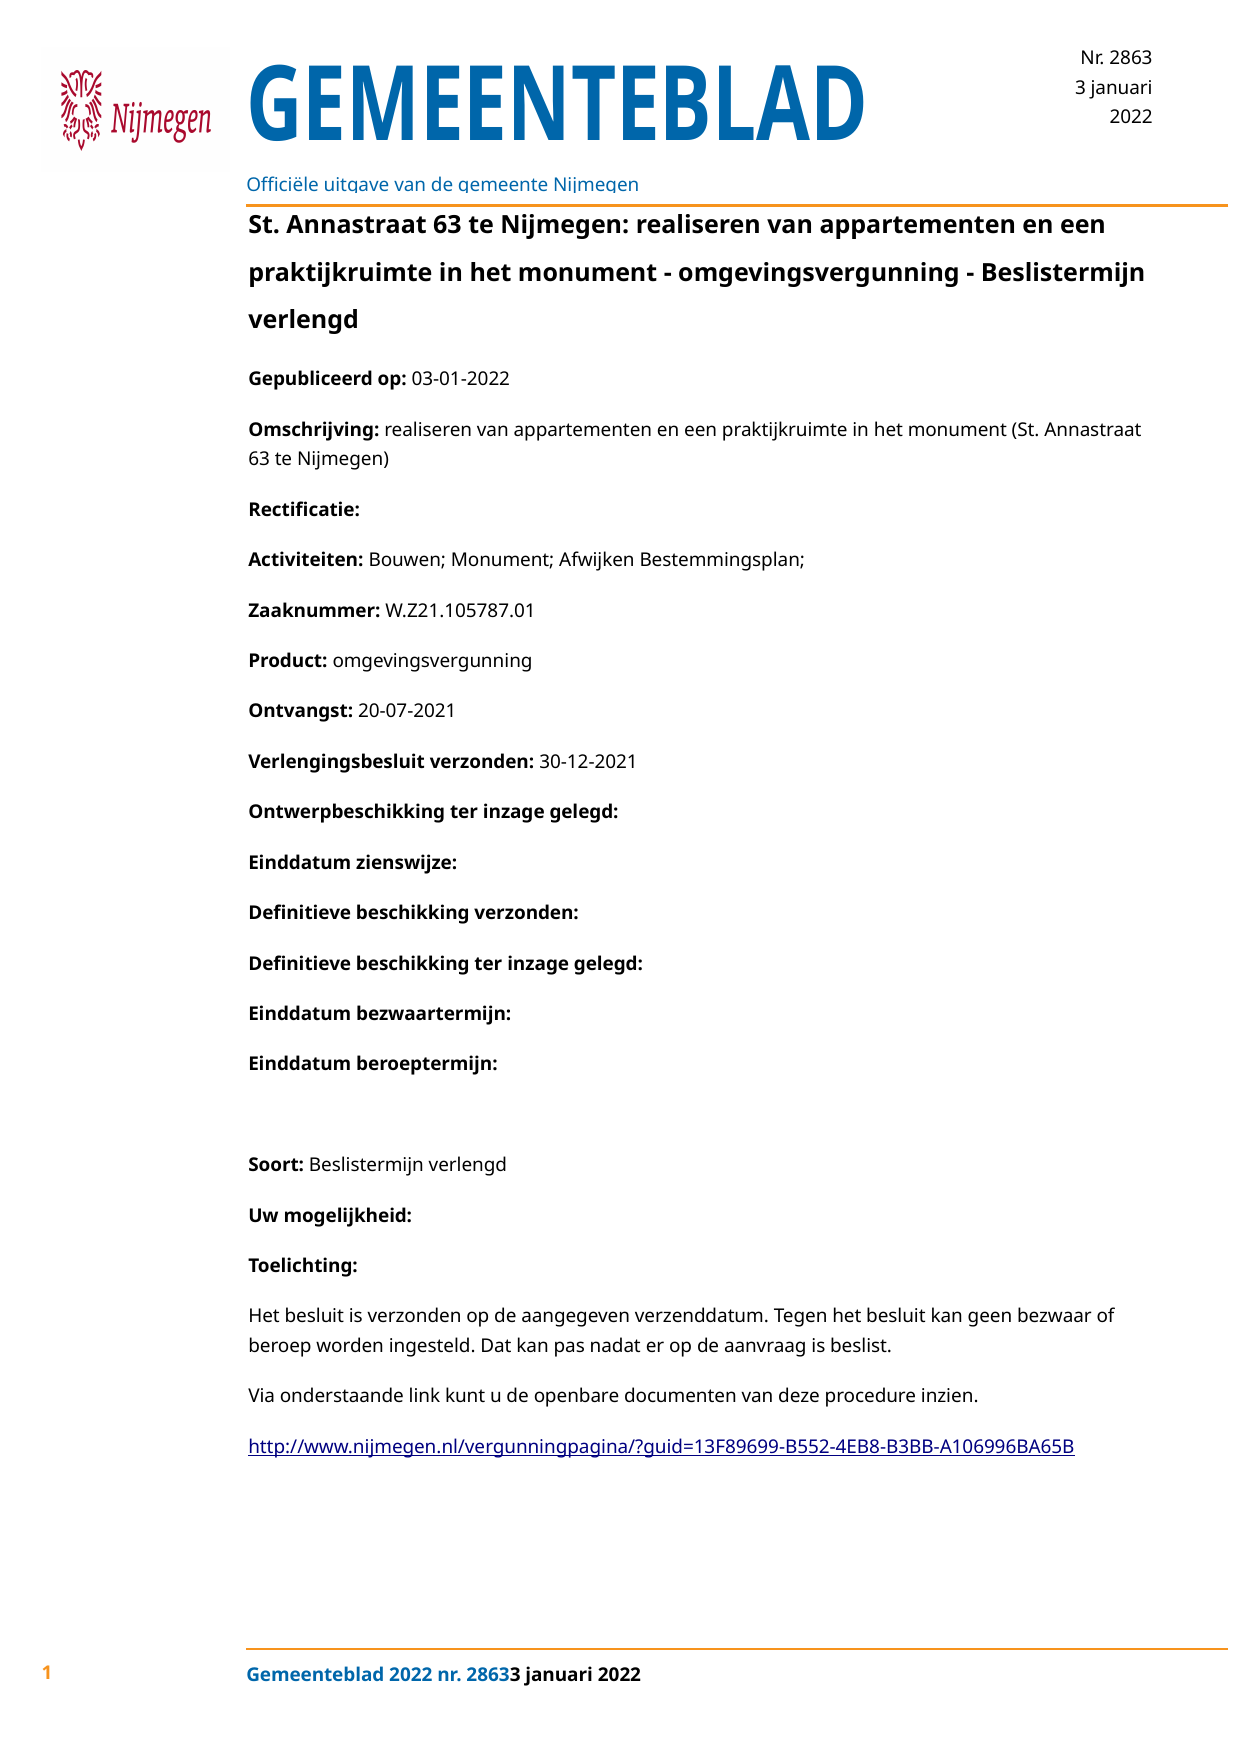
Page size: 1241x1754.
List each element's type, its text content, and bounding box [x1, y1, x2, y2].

text Ontwerpbeschikking ter inzage gelegd: [248, 798, 1152, 824]
text Activiteiten: Bouwen; Monument; Afwijken Bestemmingsplan; [248, 546, 1152, 572]
text Product: omgevingsvergunning [248, 647, 1152, 673]
text Gepubliceerd op: 03-01-2022 [248, 366, 1152, 391]
picture [41, 47, 231, 172]
text Rectificatie: [248, 496, 1152, 522]
text Verlengingsbesluit verzonden: 30-12-2021 [248, 748, 1152, 774]
text Soort: Beslistermijn verlengd [248, 1151, 1152, 1177]
text Ontvangst: 20-07-2021 [248, 698, 1152, 723]
text St. Annastraat 63 te Nijmegen: realiseren van appartementen en een praktijkruimte in het monument - omgevingsvergunning - Beslistermijn verlengd [248, 207, 1152, 336]
text Einddatum bezwaartermijn: [248, 1000, 1152, 1026]
text Omschrijving: realiseren van appartementen en een praktijkruimte in het monument (St. Annastraat 63 te Nijmegen) [248, 416, 1152, 471]
text Definitieve beschikking ter inzage gelegd: [248, 950, 1152, 975]
text Toelichting: [248, 1252, 1152, 1278]
text Via onderstaande link kunt u de openbare documenten van deze procedure inzien. [248, 1383, 1152, 1408]
text Uw mogelijkheid: [248, 1202, 1152, 1227]
text Definitieve beschikking verzonden: [248, 899, 1152, 925]
text Zaaknummer: W.Z21.105787.01 [248, 597, 1152, 622]
text http://www.nijmegen.nl/vergunningpagina/?guid=13F89699-B552-4EB8-B3BB-A106996BA65B [248, 1433, 1152, 1459]
text Het besluit is verzonden op de aangegeven verzenddatum. Tegen het besluit kan geen bezwaar of beroep worden ingesteld. Dat kan pas nadat er op de aanvraag is beslist. [248, 1303, 1152, 1358]
text Einddatum beroeptermijn: [248, 1051, 1152, 1076]
text Einddatum zienswijze: [248, 849, 1152, 874]
